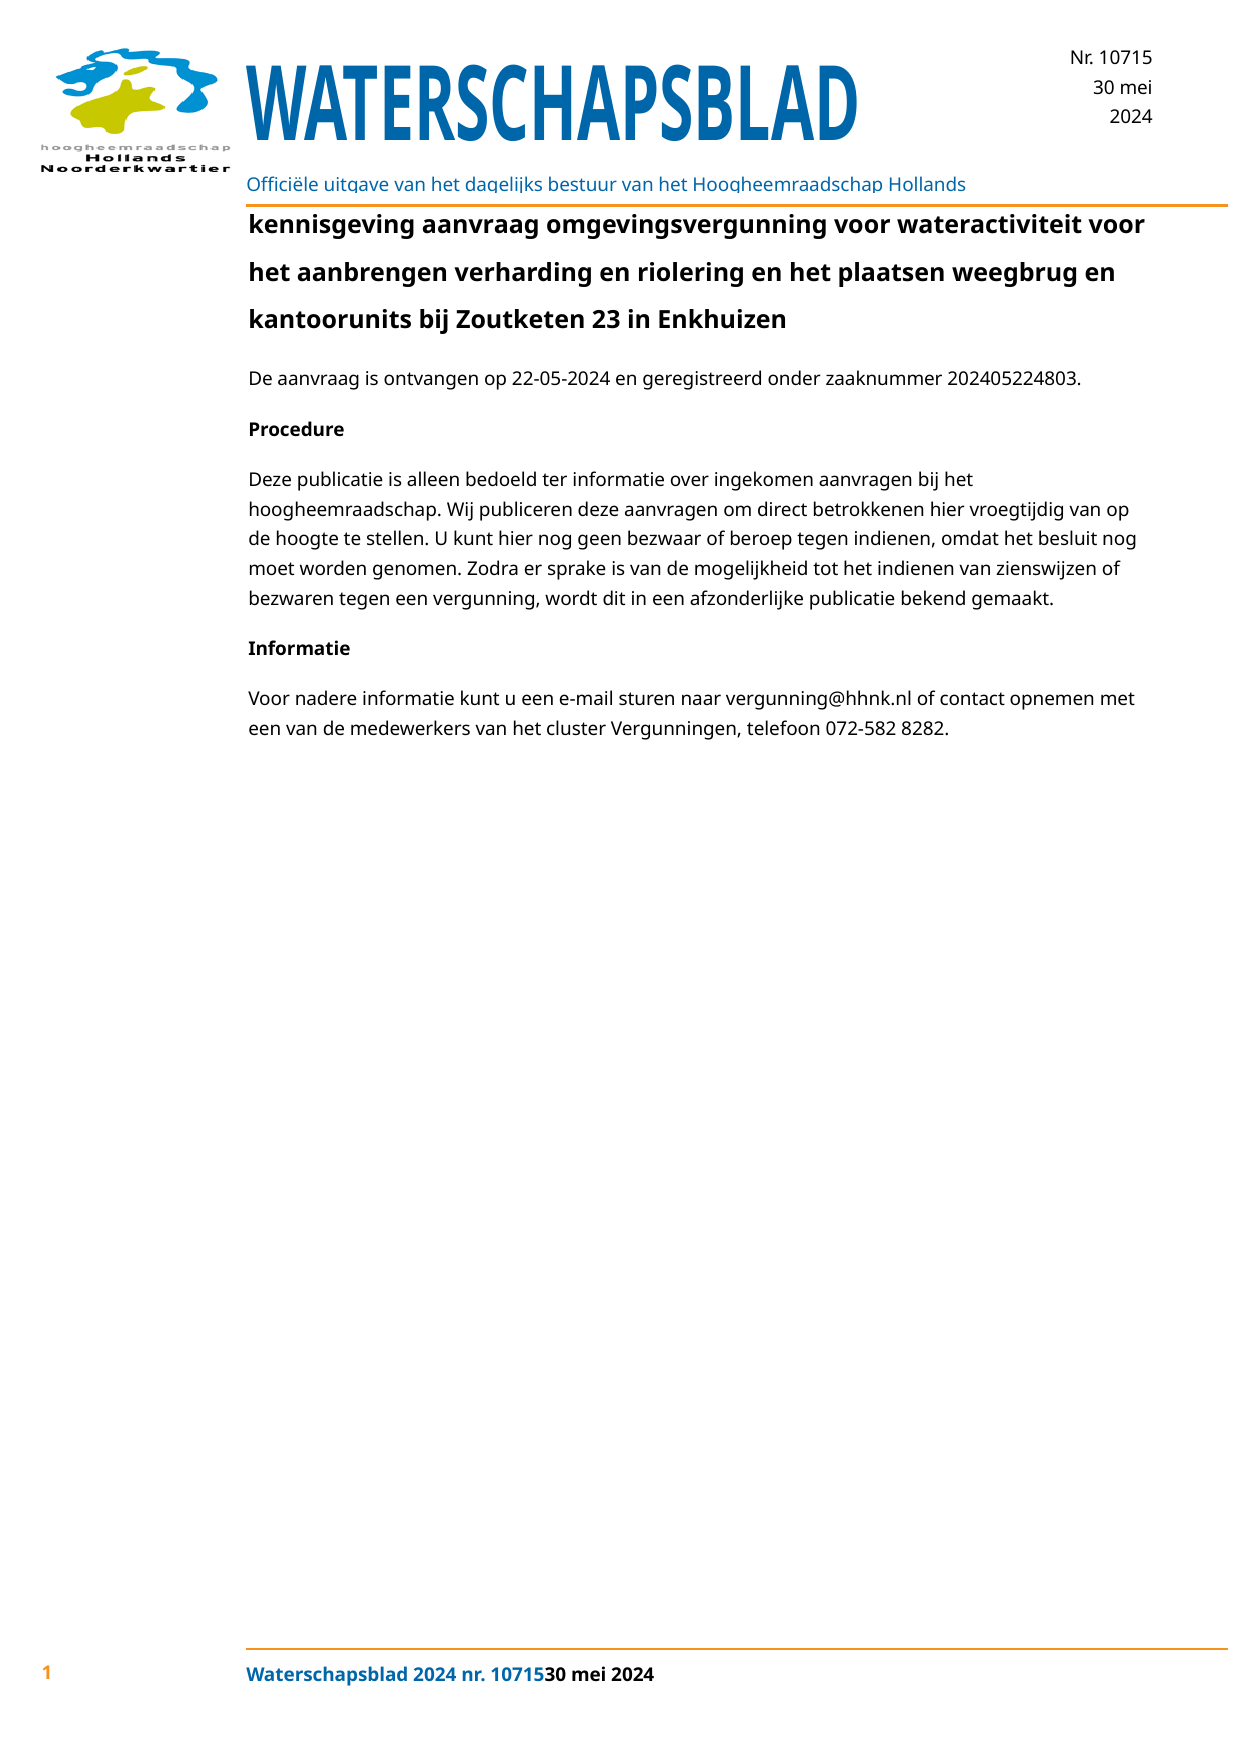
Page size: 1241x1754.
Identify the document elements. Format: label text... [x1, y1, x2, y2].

picture [41, 47, 231, 172]
text kennisgeving aanvraag omgevingsvergunning voor wateractiviteit voor het aanbrengen verharding en riolering en het plaatsen weegbrug en kantoorunits bij Zoutketen 23 in Enkhuizen [248, 207, 1152, 336]
text Informatie [248, 635, 1152, 661]
text De aanvraag is ontvangen op 22-05-2024 en geregistreerd onder zaaknummer 202405224803. [248, 366, 1152, 391]
text Procedure [248, 416, 1152, 442]
text Voor nadere informatie kunt u een e-mail sturen naar vergunning@hhnk.nl of contact opnemen met een van de medewerkers van het cluster Vergunningen, telefoon 072-582 8282. [248, 686, 1152, 741]
text Deze publicatie is alleen bedoeld ter informatie over ingekomen aanvragen bij het hoogheemraadschap. Wij publiceren deze aanvragen om direct betrokkenen hier vroegtijdig van op de hoogte te stellen. U kunt hier nog geen bezwaar of beroep tegen indienen, omdat het besluit nog moet worden genomen. Zodra er sprake is van de mogelijkheid tot het indienen van zienswijzen of bezwaren tegen een vergunning, wordt dit in een afzonderlijke publicatie bekend gemaakt. [248, 466, 1152, 610]
